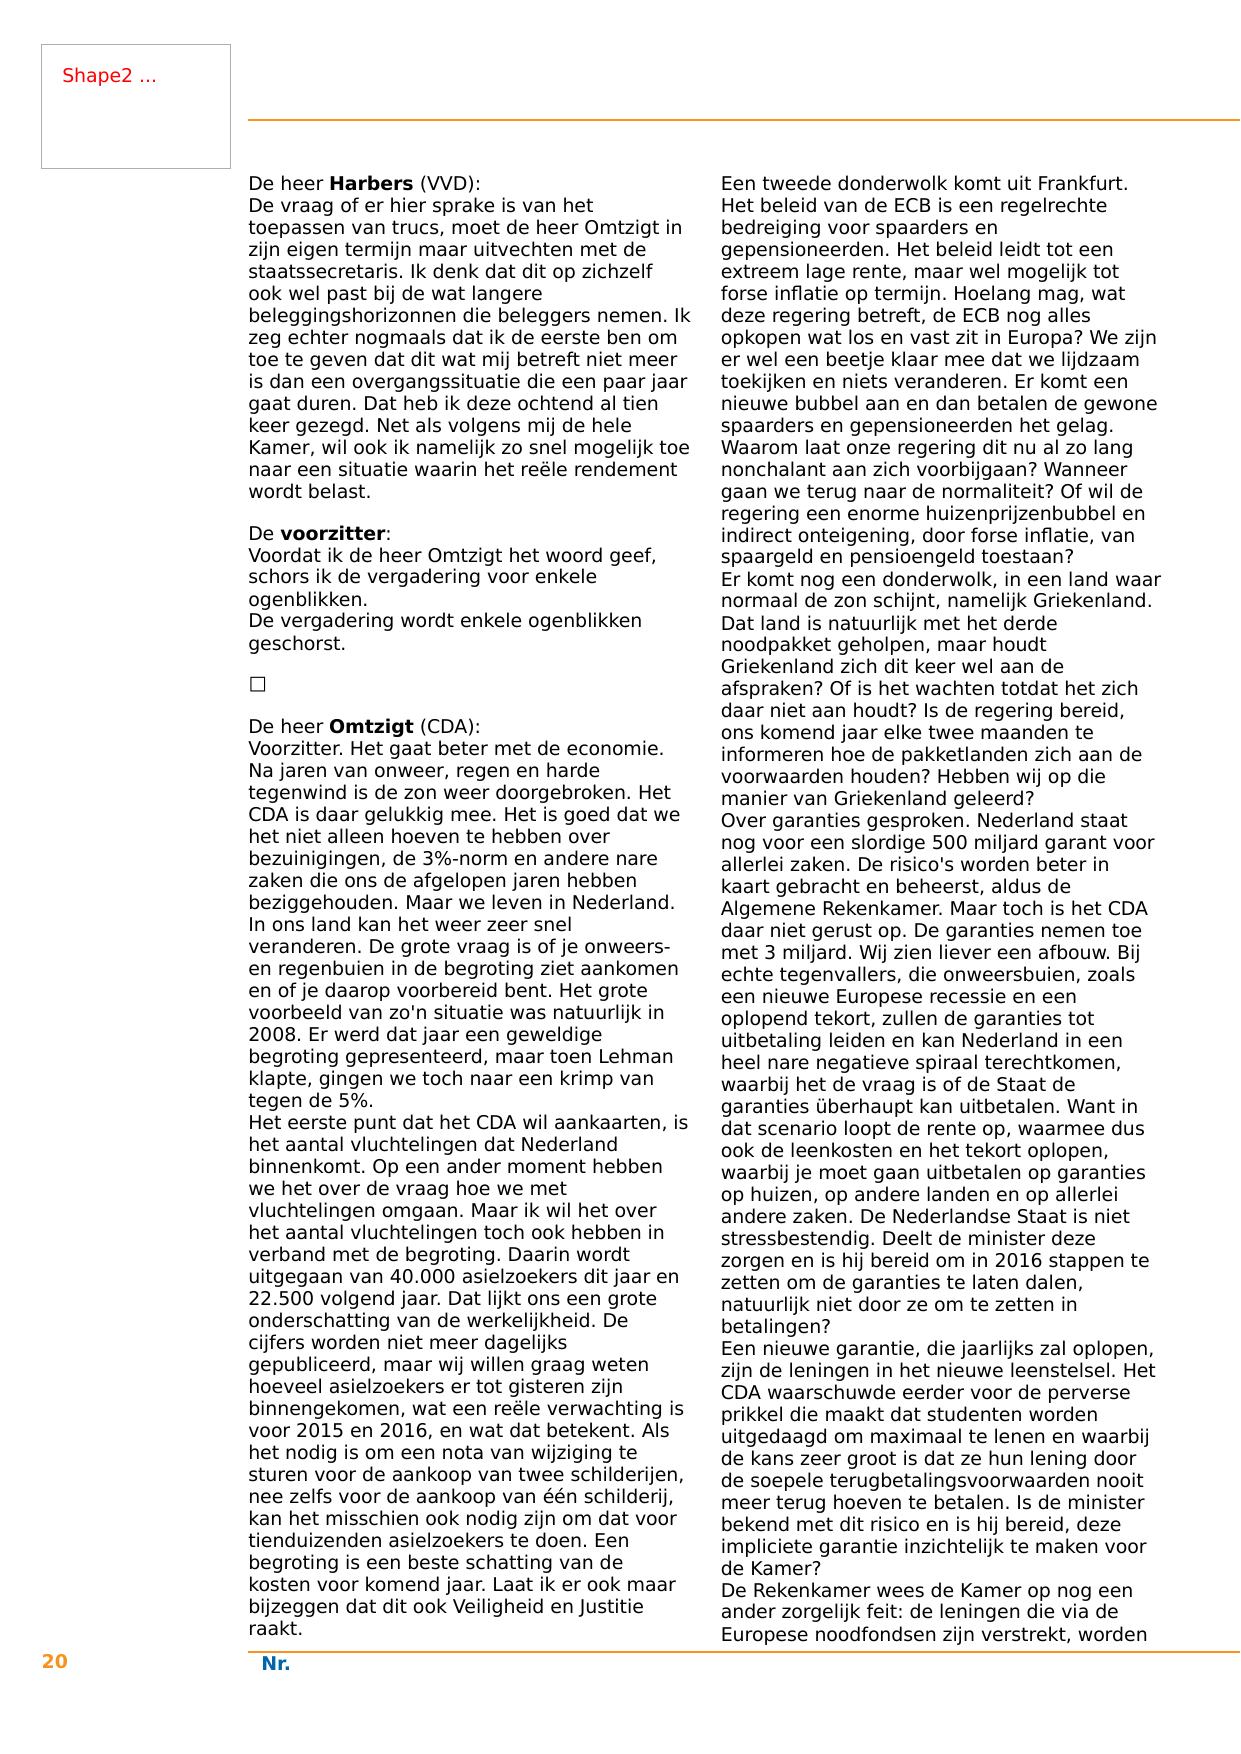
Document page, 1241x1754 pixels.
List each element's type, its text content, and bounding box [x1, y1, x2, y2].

text Een tweede donderwolk komt uit Frankfurt. Het beleid van de ECB is een regelrechte bedreiging voor spaarders en gepensioneerden. Het beleid leidt tot een extreem lage rente, maar wel mogelijk tot forse inflatie op termijn. Hoelang mag, wat deze regering betreft, de ECB nog alles opkopen wat los en vast zit in Europa? We zijn er wel een beetje klaar mee dat we lijdzaam toekijken en niets veranderen. Er komt een nieuwe bubbel aan en dan betalen de gewone spaarders en gepensioneerden het gelag. Waarom laat onze regering dit nu al zo lang nonchalant aan zich voorbijgaan? Wanneer gaan we terug naar de normaliteit? Of wil de regering een enorme huizenprijzenbubbel en indirect onteigening, door forse inflatie, van spaargeld en pensioengeld toestaan? [721, 173, 1163, 568]
text Voorzitter. Het gaat beter met de economie. Na jaren van onweer, regen en harde tegenwind is de zon weer doorgebroken. Het CDA is daar gelukkig mee. Het is goed dat we het niet alleen hoeven te hebben over bezuinigingen, de 3%-norm en andere nare zaken die ons de afgelopen jaren hebben beziggehouden. Maar we leven in Nederland. In ons land kan het weer zeer snel veranderen. De grote vraag is of je onweers- en regenbuien in de begroting ziet aankomen en of je daarop voorbereid bent. Het grote voorbeeld van zo'n situatie was natuurlijk in 2008. Er werd dat jaar een geweldige begroting gepresenteerd, maar toen Lehman klapte, gingen we toch naar een krimp van tegen de 5%. [248, 738, 691, 1112]
text Er komt nog een donderwolk, in een land waar normaal de zon schijnt, namelijk Griekenland. Dat land is natuurlijk met het derde noodpakket geholpen, maar houdt Griekenland zich dit keer wel aan de afspraken? Of is het wachten totdat het zich daar niet aan houdt? Is de regering bereid, ons komend jaar elke twee maanden te informeren hoe de pakketlanden zich aan de voorwaarden houden? Hebben wij op die manier van Griekenland geleerd? [721, 568, 1163, 810]
text De heer Harbers (VVD): [248, 173, 691, 195]
text Het eerste punt dat het CDA wil aankaarten, is het aantal vluchtelingen dat Nederland binnenkomt. Op een ander moment hebben we het over de vraag hoe we met vluchtelingen omgaan. Maar ik wil het over het aantal vluchtelingen toch ook hebben in verband met de begroting. Daarin wordt uitgegaan van 40.000 asielzoekers dit jaar en 22.500 volgend jaar. Dat lijkt ons een grote onderschatting van de werkelijkheid. De cijfers worden niet meer dagelijks gepubliceerd, maar wij willen graag weten hoeveel asielzoekers er tot gisteren zijn binnengekomen, wat een reële verwachting is voor 2015 en 2016, en wat dat betekent. Als het nodig is om een nota van wijziging te sturen voor de aankoop van twee schilderijen, nee zelfs voor de aankoop van één schilderij, kan het misschien ook nodig zijn om dat voor tienduizenden asielzoekers te doen. Een begroting is een beste schatting van de kosten voor komend jaar. Laat ik er ook maar bijzeggen dat dit ook Veiligheid en Justitie raakt. [248, 1112, 691, 1639]
text De vergadering wordt enkele ogenblikken geschorst. [248, 610, 691, 654]
text De Rekenkamer wees de Kamer op nog een ander zorgelijk feit: de leningen die via de Europese noodfondsen zijn verstrekt, worden [721, 1579, 1163, 1645]
text De heer Omtzigt (CDA): [248, 716, 691, 738]
text Een nieuwe garantie, die jaarlijks zal oplopen, zijn de leningen in het nieuwe leenstelsel. Het CDA waarschuwde eerder voor de perverse prikkel die maakt dat studenten worden uitgedaagd om maximaal te lenen en waarbij de kans zeer groot is dat ze hun lening door de soepele terugbetalingsvoorwaarden nooit meer terug hoeven te betalen. Is de minister bekend met dit risico en is hij bereid, deze impliciete garantie inzichtelijk te maken voor de Kamer? [721, 1338, 1163, 1579]
text Over garanties gesproken. Nederland staat nog voor een slordige 500 miljard garant voor allerlei zaken. De risico's worden beter in kaart gebracht en beheerst, aldus de Algemene Rekenkamer. Maar toch is het CDA daar niet gerust op. De garanties nemen toe met 3 miljard. Wij zien liever een afbouw. Bij echte tegenvallers, die onweersbuien, zoals een nieuwe Europese recessie en een oplopend tekort, zullen de garanties tot uitbetaling leiden en kan Nederland in een heel nare negatieve spiraal terechtkomen, waarbij het de vraag is of de Staat de garanties überhaupt kan uitbetalen. Want in dat scenario loopt de rente op, waarmee dus ook de leenkosten en het tekort oplopen, waarbij je moet gaan uitbetalen op garanties op huizen, op andere landen en op allerlei andere zaken. De Nederlandse Staat is niet stressbestendig. Deelt de minister deze zorgen en is hij bereid om in 2016 stappen te zetten om de garanties te laten dalen, natuurlijk niet door ze om te zetten in betalingen? [721, 810, 1163, 1338]
text Voordat ik de heer Omtzigt het woord geef, schors ik de vergadering voor enkele ogenblikken. [248, 544, 691, 610]
text De vraag of er hier sprake is van het toepassen van trucs, moet de heer Omtzigt in zijn eigen termijn maar uitvechten met de staatssecretaris. Ik denk dat dit op zichzelf ook wel past bij de wat langere beleggingshorizonnen die beleggers nemen. Ik zeg echter nogmaals dat ik de eerste ben om toe te geven dat dit wat mij betreft niet meer is dan een overgangssituatie die een paar jaar gaat duren. Dat heb ik deze ochtend al tien keer gezegd. Net als volgens mij de hele Kamer, wil ook ik namelijk zo snel mogelijk toe naar een situatie waarin het reële rendement wordt belast. [248, 195, 691, 502]
text De voorzitter: [248, 522, 691, 544]
text ⬜ [248, 674, 691, 696]
